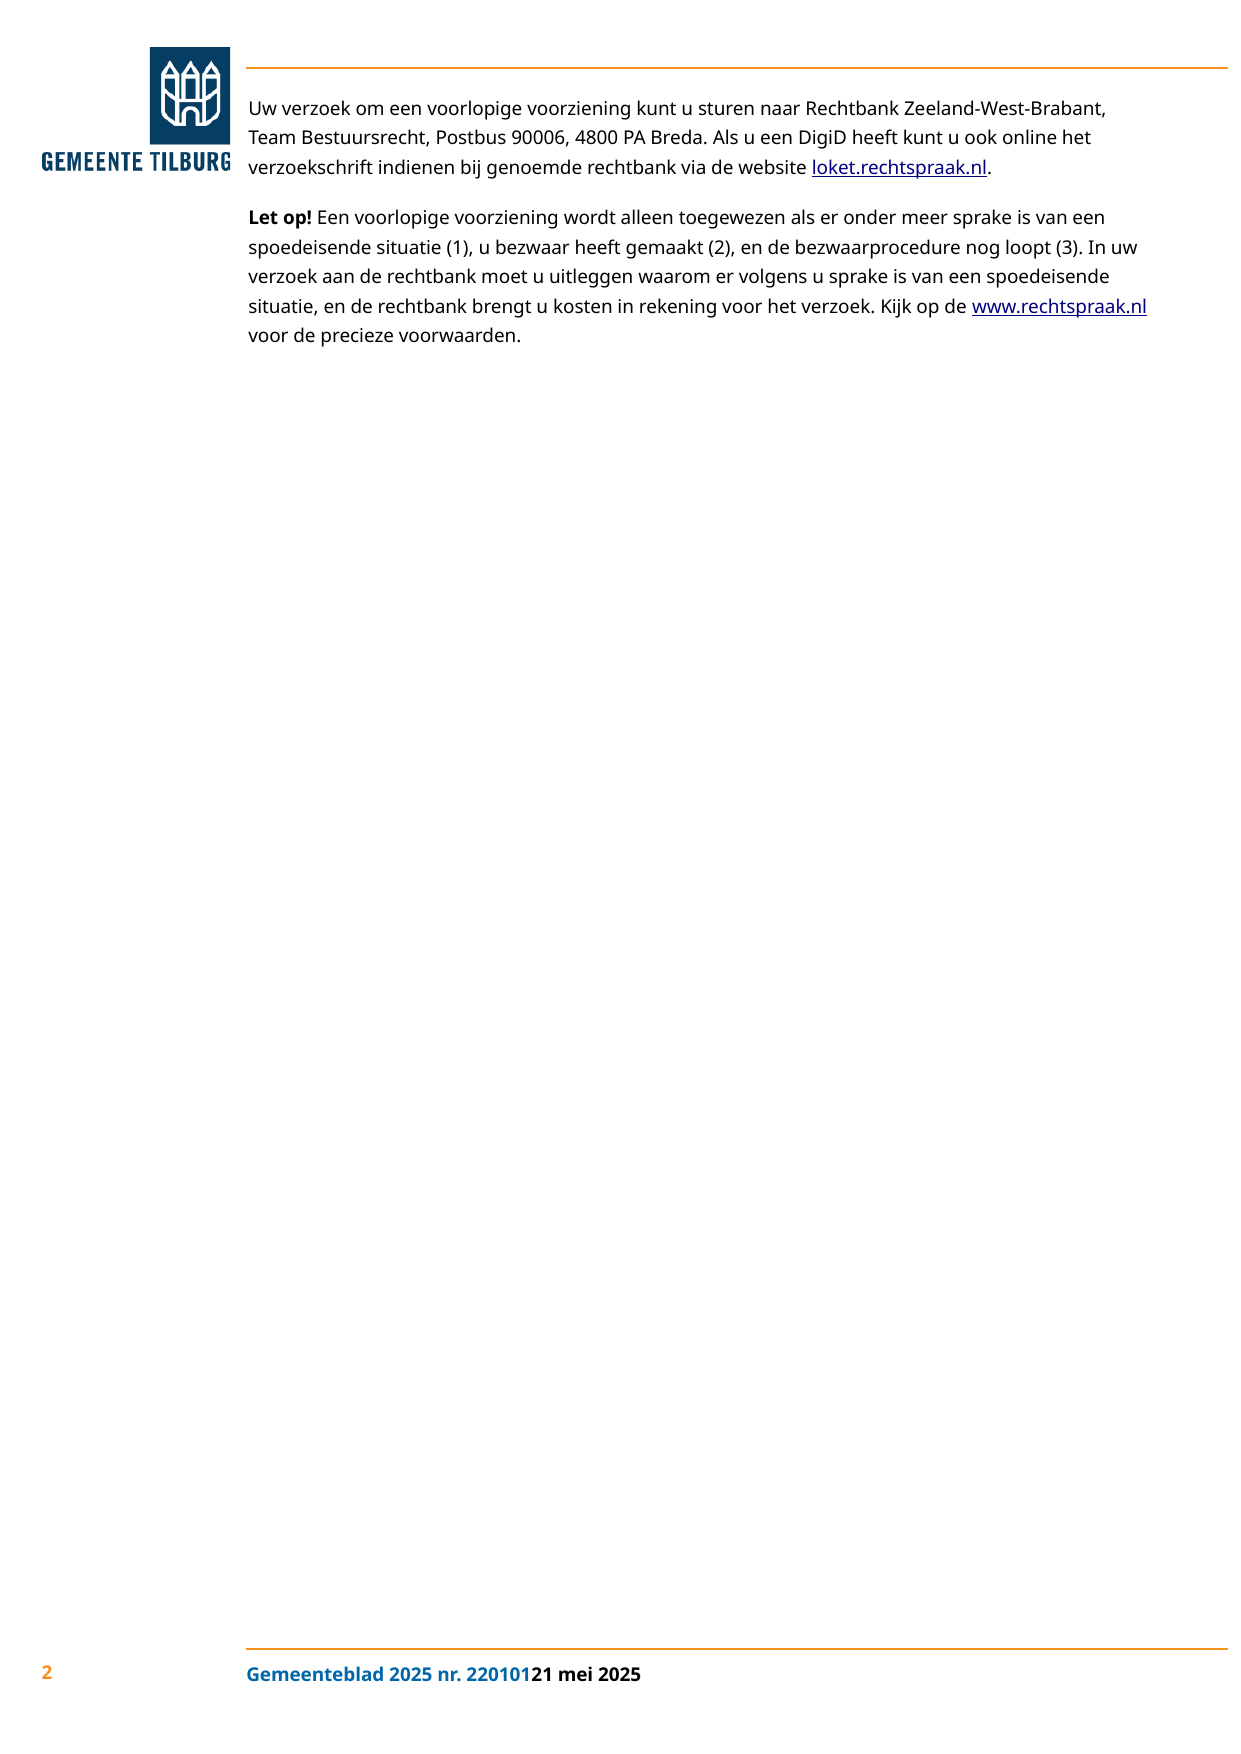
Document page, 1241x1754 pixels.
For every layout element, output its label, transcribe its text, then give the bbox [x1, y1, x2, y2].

picture [41, 47, 231, 172]
text Uw verzoek om een voorlopige voorziening kunt u sturen naar Rechtbank Zeeland-West-Brabant, Team Bestuursrecht, Postbus 90006, 4800 PA Breda. Als u een DigiD heeft kunt u ook online het verzoekschrift indienen bij genoemde rechtbank via de website loket.rechtspraak.nl. [248, 95, 1152, 180]
text Let op! Een voorlopige voorziening wordt alleen toegewezen als er onder meer sprake is van een spoedeisende situatie (1), u bezwaar heeft gemaakt (2), en de bezwaarprocedure nog loopt (3). In uw verzoek aan de rechtbank moet u uitleggen waarom er volgens u sprake is van een spoedeisende situatie, en de rechtbank brengt u kosten in rekening voor het verzoek. Kijk op de www.rechtspraak.nl voor de precieze voorwaarden. [248, 204, 1152, 348]
